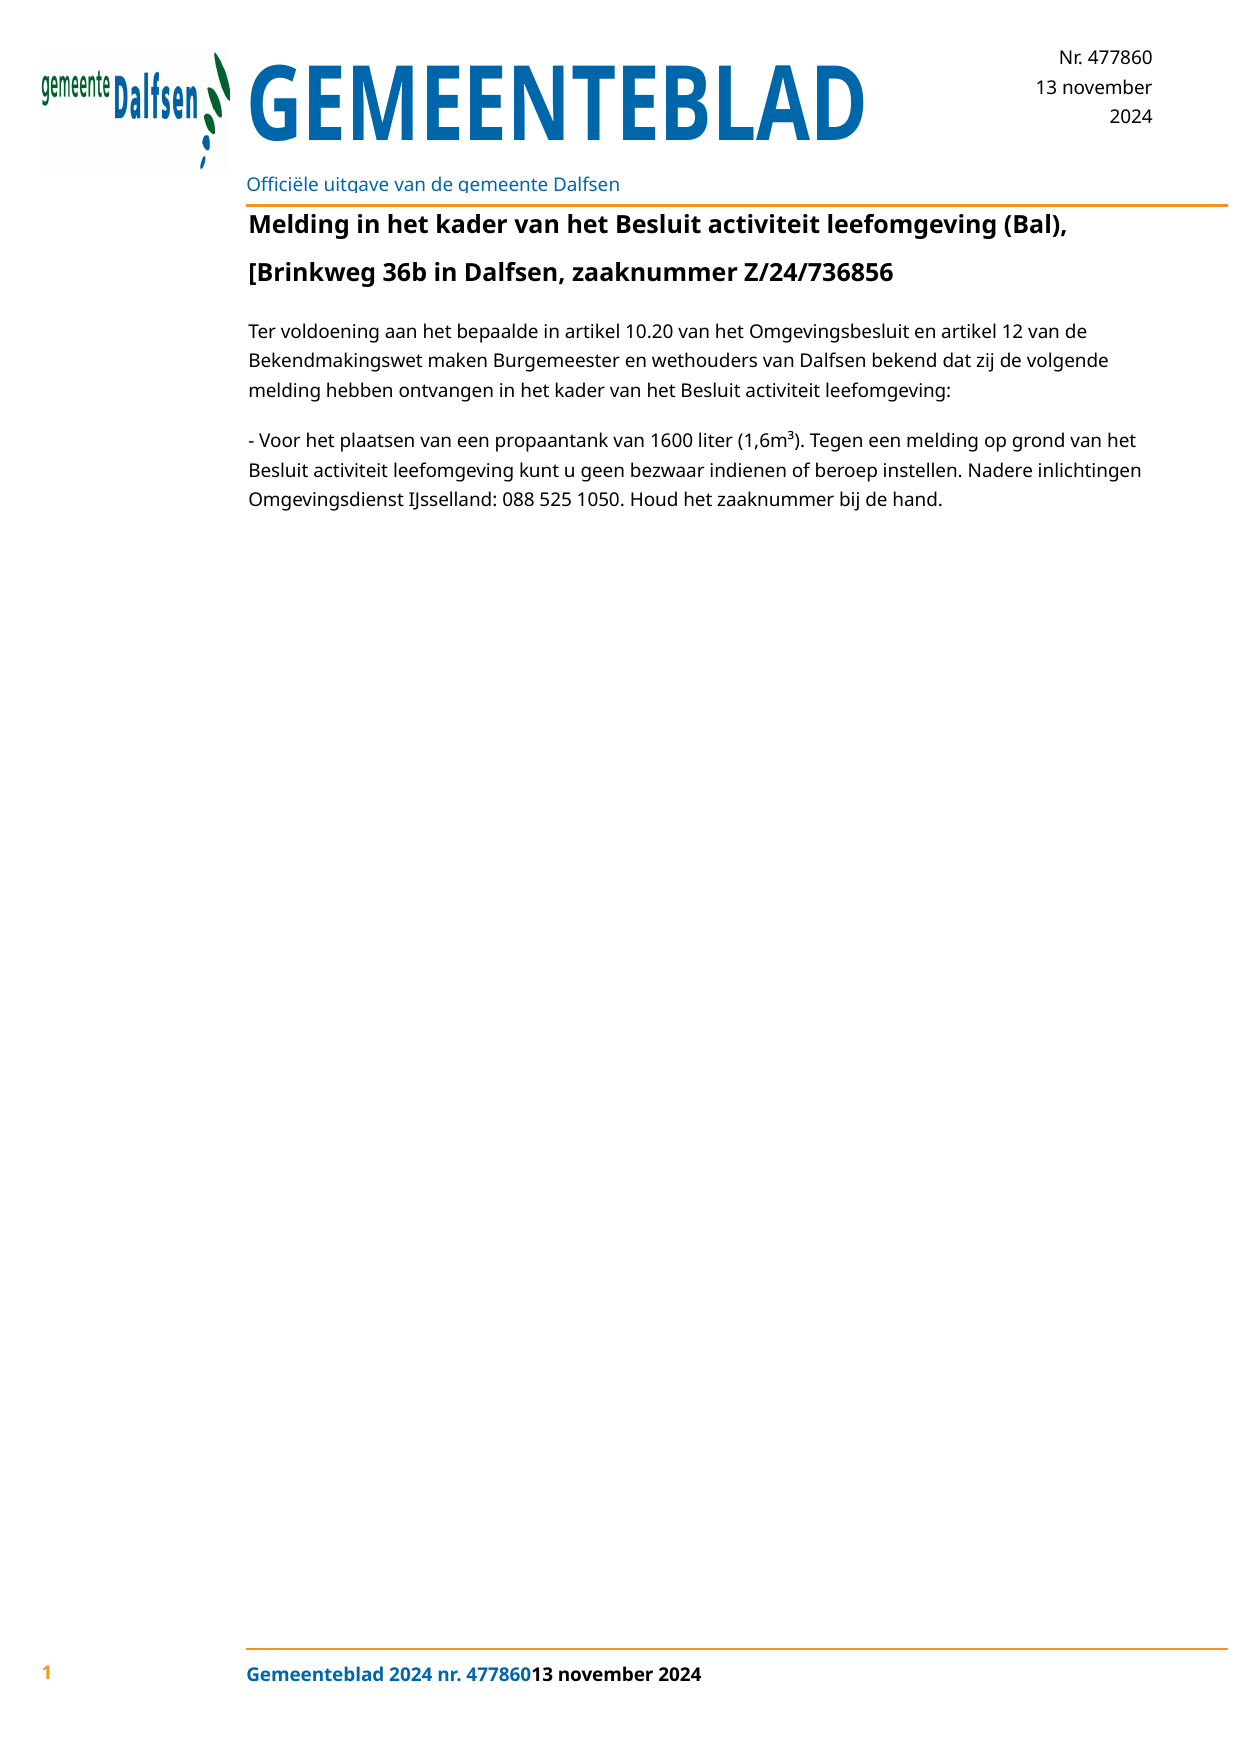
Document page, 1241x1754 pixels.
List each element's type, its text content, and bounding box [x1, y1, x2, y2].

text Ter voldoening aan het bepaalde in artikel 10.20 van het Omgevingsbesluit en artikel 12 van de Bekendmakingswet maken Burgemeester en wethouders van Dalfsen bekend dat zij de volgende melding hebben ontvangen in het kader van het Besluit activiteit leefomgeving: [248, 318, 1152, 403]
picture [41, 47, 231, 172]
text - Voor het plaatsen van een propaantank van 1600 liter (1,6m³). Tegen een melding op grond van het Besluit activiteit leefomgeving kunt u geen bezwaar indienen of beroep instellen. Nadere inlichtingen Omgevingsdienst IJsselland: 088 525 1050. Houd het zaaknummer bij de hand. [248, 427, 1152, 512]
text Melding in het kader van het Besluit activiteit leefomgeving (Bal), [Brinkweg 36b in Dalfsen, zaaknummer Z/24/736856 [248, 207, 1152, 288]
